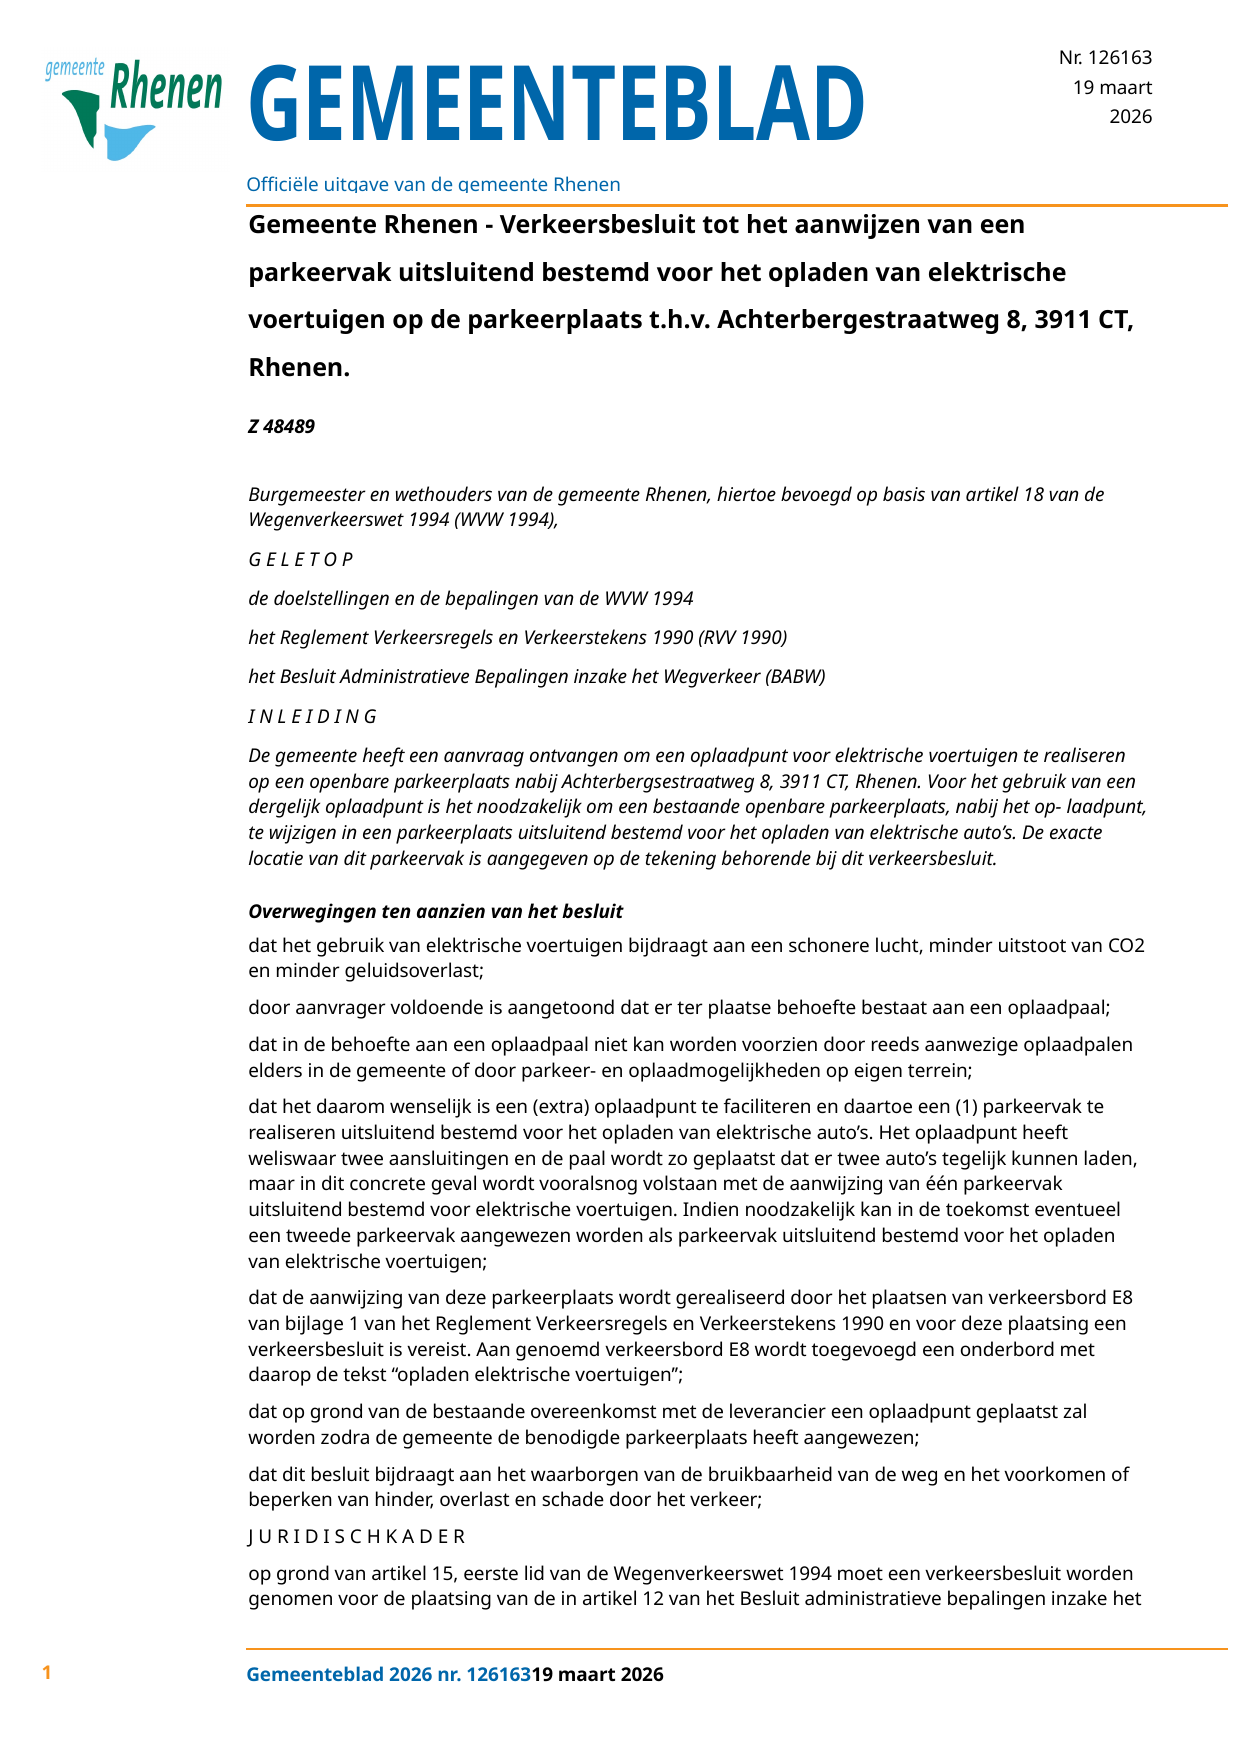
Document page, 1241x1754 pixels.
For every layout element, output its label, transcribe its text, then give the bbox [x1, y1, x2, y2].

text J U R I D I S C H K A D E R [248, 1523, 1152, 1549]
text dat in de behoefte aan een oplaadpaal niet kan worden voorzien door reeds aanwezige oplaadpalen elders in de gemeente of door parkeer- en oplaadmogelijkheden op eigen terrein; [248, 1031, 1152, 1082]
text de doelstellingen en de bepalingen van de WVW 1994 [248, 585, 1152, 611]
text dat het gebruik van elektrische voertuigen bijdraagt aan een schonere lucht, minder uitstoot van CO2 en minder geluidsoverlast; [248, 932, 1152, 983]
text dat op grond van de bestaande overeenkomst met de leverancier een oplaadpunt geplaatst zal worden zodra de gemeente de benodigde parkeerplaats heeft aangewezen; [248, 1398, 1152, 1450]
text Overwegingen ten aanzien van het besluit [248, 898, 1152, 924]
text het Reglement Verkeersregels en Verkeerstekens 1990 (RVV 1990) [248, 624, 1152, 650]
text Gemeente Rhenen - Verkeersbesluit tot het aanwijzen van een parkeervak uitsluitend bestemd voor het opladen van elektrische voertuigen op de parkeerplaats t.h.v. Achterbergestraatweg 8, 3911 CT, Rhenen. [248, 207, 1152, 384]
text G E L E T O P [248, 546, 1152, 572]
text Burgemeester en wethouders van de gemeente Rhenen, hiertoe bevoegd op basis van artikel 18 van de Wegenverkeerswet 1994 (WVW 1994), [248, 481, 1152, 532]
text dat dit besluit bijdraagt aan het waarborgen van de bruikbaarheid van de weg en het voorkomen of beperken van hinder, overlast en schade door het verkeer; [248, 1461, 1152, 1512]
text De gemeente heeft een aanvraag ontvangen om een oplaadpunt voor elektrische voertuigen te realiseren op een openbare parkeerplaats nabij Achterbergsestraatweg 8, 3911 CT, Rhenen. Voor het gebruik van een dergelijk oplaadpunt is het noodzakelijk om een bestaande openbare parkeerplaats, nabij het op- laadpunt, te wijzigen in een parkeerplaats uitsluitend bestemd voor het opladen van elektrische auto’s. De exacte locatie van dit parkeervak is aangegeven op de tekening behorende bij dit verkeersbesluit. [248, 742, 1152, 871]
text dat het daarom wenselijk is een (extra) oplaadpunt te faciliteren en daartoe een (1) parkeervak te realiseren uitsluitend bestemd voor het opladen van elektrische auto’s. Het oplaadpunt heeft weliswaar twee aansluitingen en de paal wordt zo geplaatst dat er twee auto’s tegelijk kunnen laden, maar in dit concrete geval wordt vooralsnog volstaan met de aanwijzing van één parkeervak uitsluitend bestemd voor elektrische voertuigen. Indien noodzakelijk kan in de toekomst eventueel een tweede parkeervak aangewezen worden als parkeervak uitsluitend bestemd voor het opladen van elektrische voertuigen; [248, 1093, 1152, 1273]
text door aanvrager voldoende is aangetoond dat er ter plaatse behoefte bestaat aan een oplaadpaal; [248, 994, 1152, 1020]
text het Besluit Administratieve Bepalingen inzake het Wegverkeer (BABW) [248, 664, 1152, 689]
text I N L E I D I N G [248, 703, 1152, 729]
text Z 48489 [248, 413, 1152, 439]
picture [41, 47, 231, 172]
text dat de aanwijzing van deze parkeerplaats wordt gerealiseerd door het plaatsen van verkeersbord E8 van bijlage 1 van het Reglement Verkeersregels en Verkeerstekens 1990 en voor deze plaatsing een verkeersbesluit is vereist. Aan genoemd verkeersbord E8 wordt toegevoegd een onderbord met daarop de tekst “opladen elektrische voertuigen’’; [248, 1284, 1152, 1387]
text op grond van artikel 15, eerste lid van de Wegenverkeerswet 1994 moet een verkeersbesluit worden genomen voor de plaatsing van de in artikel 12 van het Besluit administratieve bepalingen inzake het [248, 1560, 1152, 1611]
